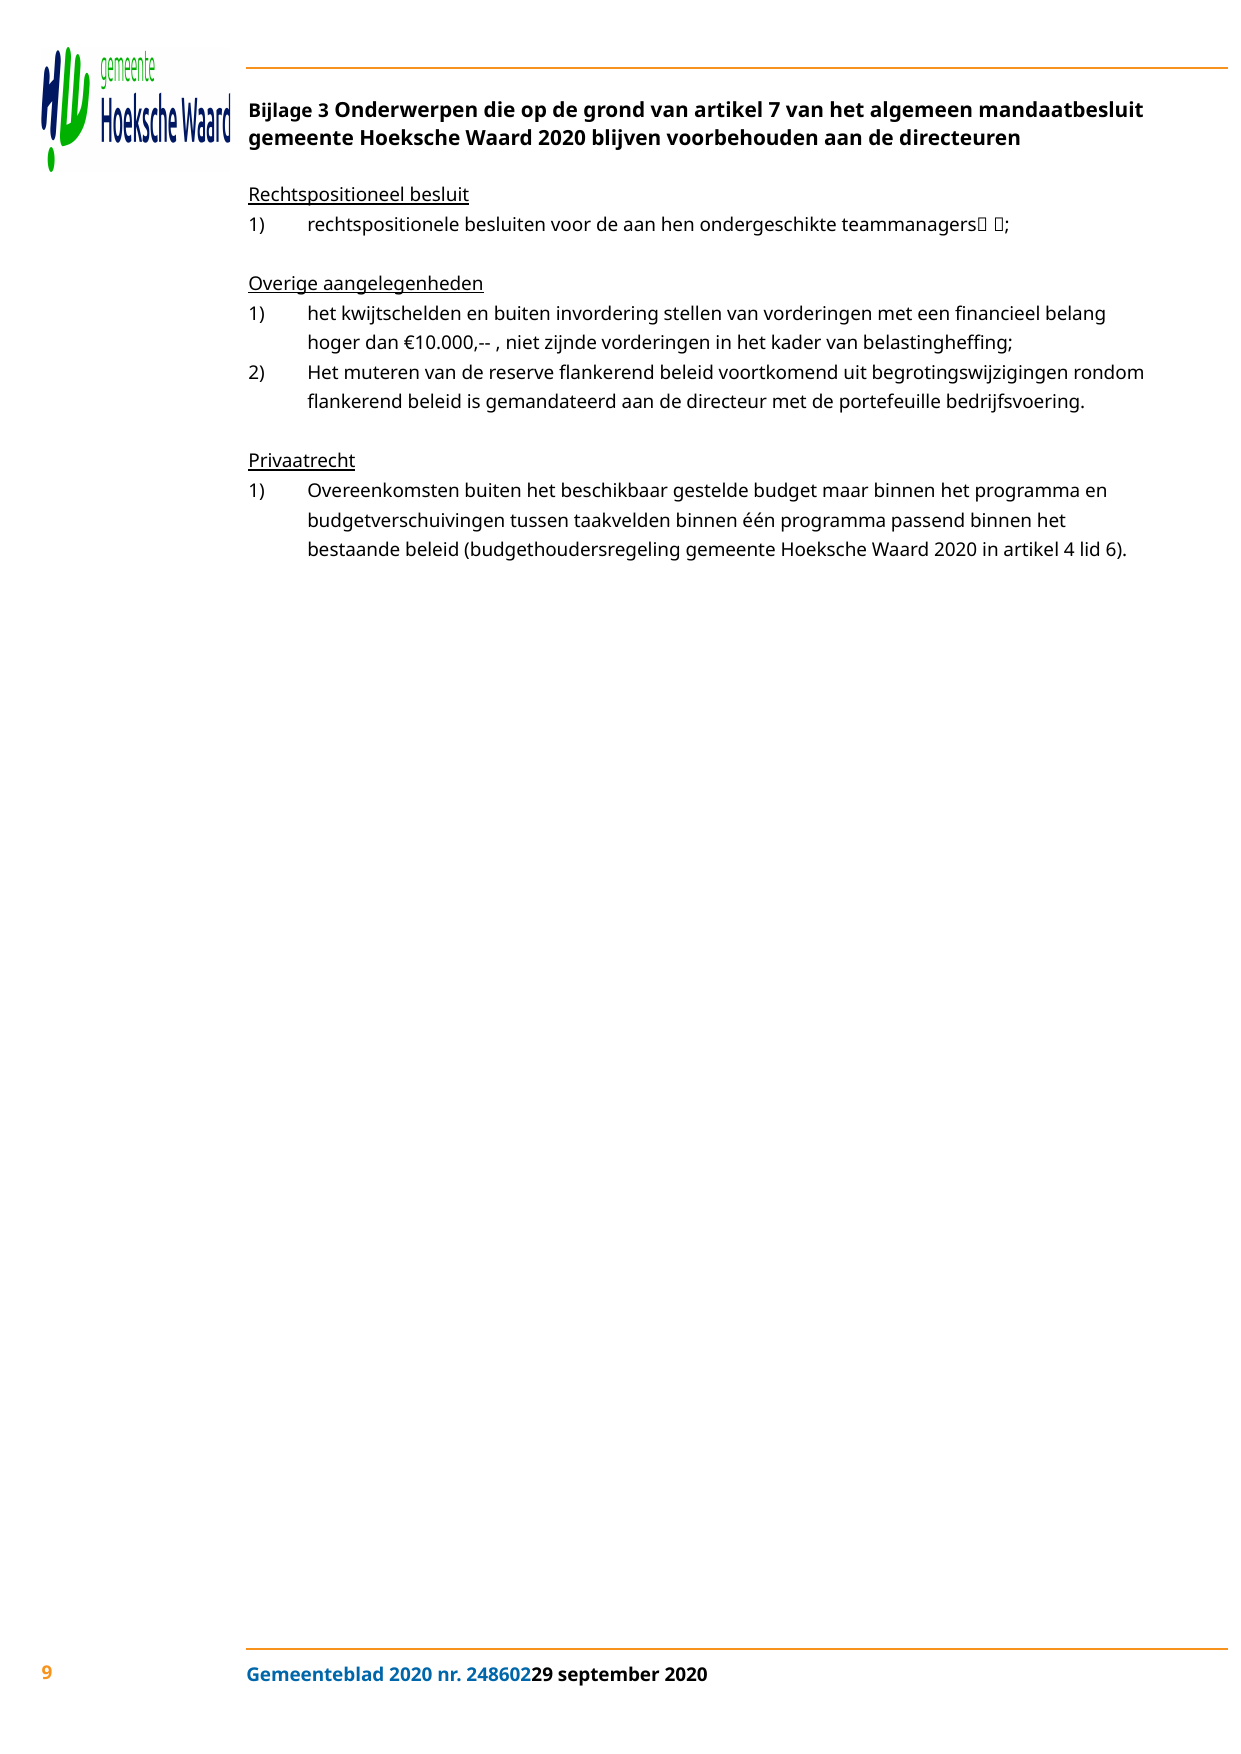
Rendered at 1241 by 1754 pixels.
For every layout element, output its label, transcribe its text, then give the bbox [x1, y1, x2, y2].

text Overige aangelegenheden [248, 270, 1152, 296]
text Privaatrecht [248, 448, 1152, 473]
list rechtspositionele besluiten voor de aan hen ondergeschikte teammanagers ; [248, 211, 1152, 237]
text Rechtspositioneel besluit [248, 181, 1152, 207]
list het kwijtschelden en buiten invordering stellen van vorderingen met een financieel belang hoger dan €10.000,-- , niet zijnde vorderingen in het kader van belastingheffing; [248, 300, 1152, 355]
list Het muteren van de reserve flankerend beleid voortkomend uit begrotingswijzigingen rondom flankerend beleid is gemandateerd aan de directeur met de portefeuille bedrijfsvoering. [248, 359, 1152, 414]
list Overeenkomsten buiten het beschikbaar gestelde budget maar binnen het programma en budgetverschuivingen tussen taakvelden binnen één programma passend binnen het bestaande beleid (budgethoudersregeling gemeente Hoeksche Waard 2020 in artikel 4 lid 6). [248, 477, 1152, 562]
text Bijlage 3 Onderwerpen die op de grond van artikel 7 van het algemeen mandaatbesluit gemeente Hoeksche Waard 2020 blijven voorbehouden aan de directeuren [248, 95, 1152, 152]
picture [41, 47, 231, 172]
